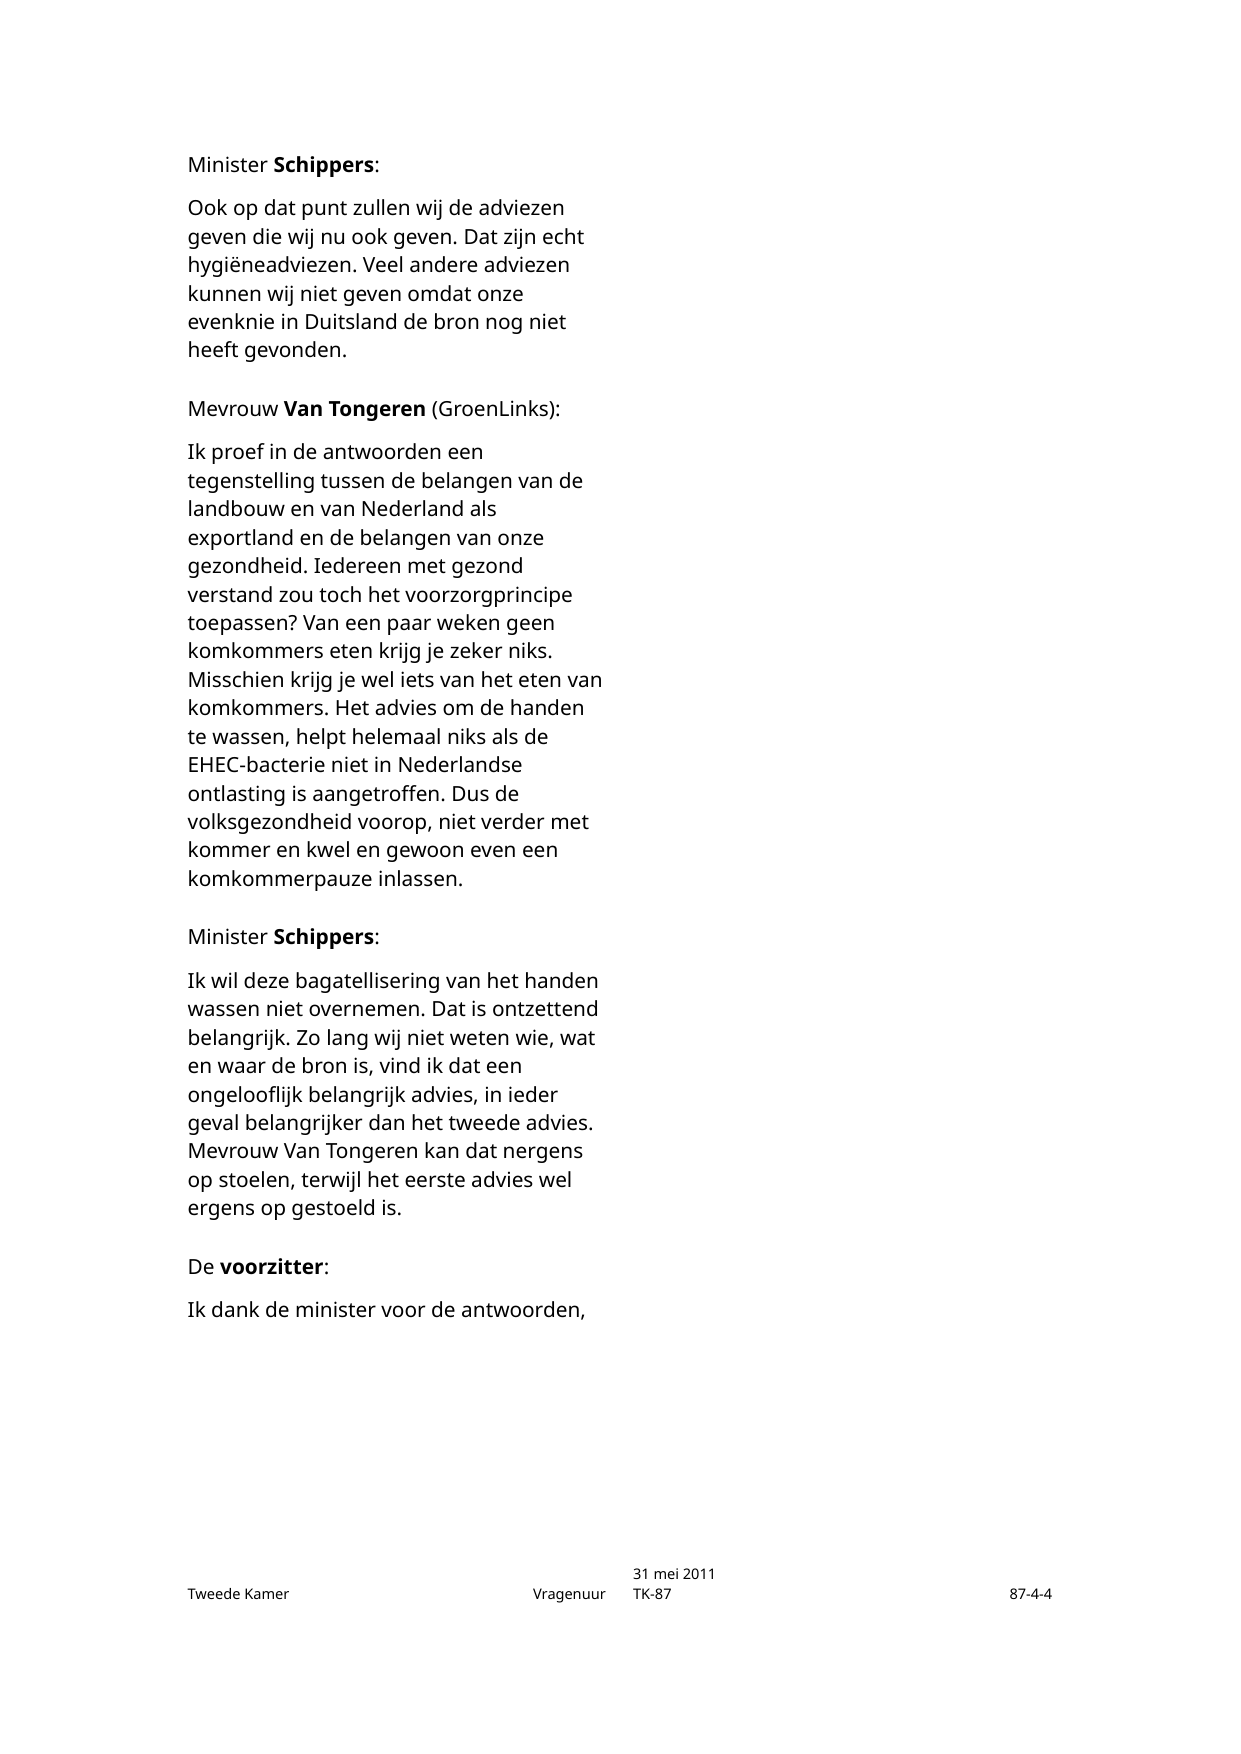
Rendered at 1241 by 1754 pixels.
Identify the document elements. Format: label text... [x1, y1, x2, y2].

text Ik proef in de antwoorden een tegenstelling tussen de belangen van de landbouw en van Nederland als exportland en de belangen van onze gezondheid. Iedereen met gezond verstand zou toch het voorzorgprincipe toepassen? Van een paar weken geen komkommers eten krijg je zeker niks. Misschien krijg je wel iets van het eten van komkommers. Het advies om de handen te wassen, helpt helemaal niks als de EHEC-bacterie niet in Nederlandse ontlasting is aangetroffen. Dus de volksgezondheid voorop, niet verder met kommer en kwel en gewoon even een komkommerpauze inlassen. [187, 437, 605, 892]
text Ik wil deze bagatellisering van het handen wassen niet overnemen. Dat is ontzettend belangrijk. Zo lang wij niet weten wie, wat en waar de bron is, vind ik dat een ongelooflijk belangrijk advies, in ieder geval belangrijker dan het tweede advies. Mevrouw Van Tongeren kan dat nergens op stoelen, terwijl het eerste advies wel ergens op gestoeld is. [187, 966, 605, 1222]
text Ik dank de minister voor de antwoorden, [187, 1295, 605, 1324]
text Ook op dat punt zullen wij de adviezen geven die wij nu ook geven. Dat zijn echt hygiëneadviezen. Veel andere adviezen kunnen wij niet geven omdat onze evenknie in Duitsland de bron nog niet heeft gevonden. [187, 193, 605, 364]
text De voorzitter: [187, 1252, 605, 1280]
text Mevrouw Van Tongeren (GroenLinks): [187, 394, 605, 422]
text Minister Schippers: [187, 922, 605, 951]
text Minister Schippers: [187, 150, 605, 178]
